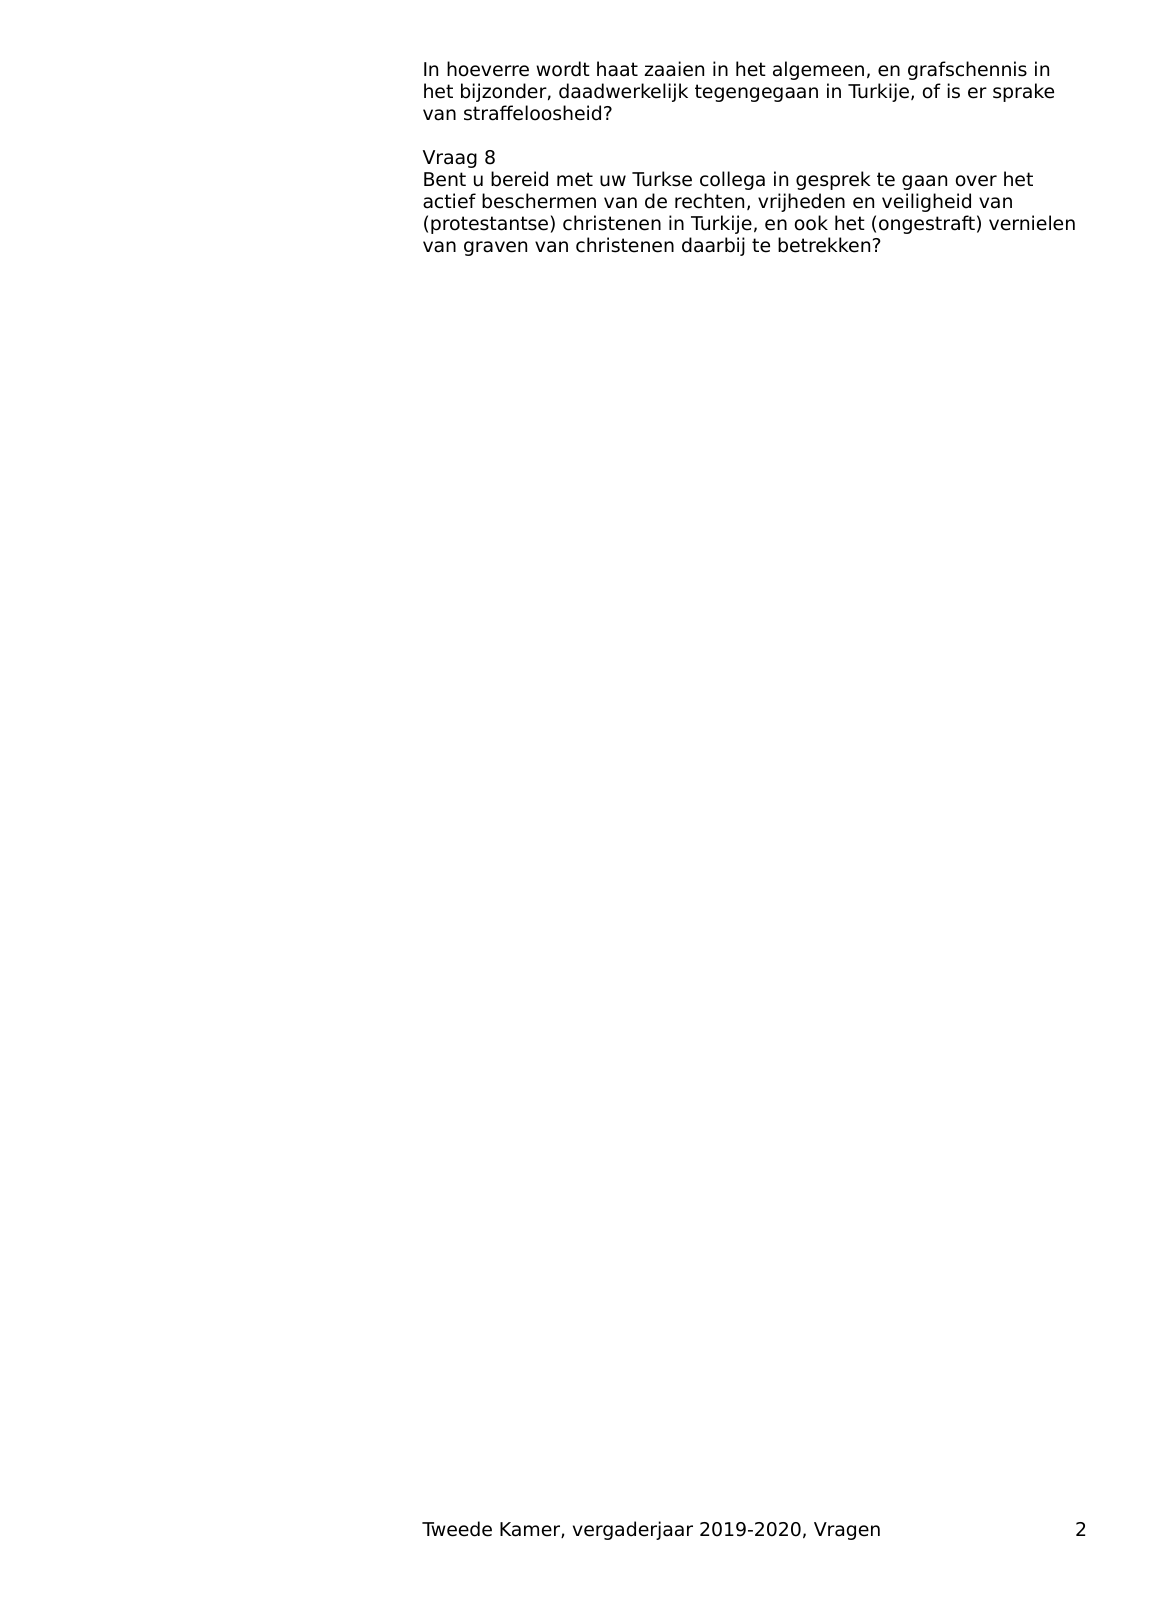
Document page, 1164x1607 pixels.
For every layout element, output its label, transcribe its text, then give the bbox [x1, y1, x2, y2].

text Bent u bereid met uw Turkse collega in gesprek te gaan over het actief beschermen van de rechten, vrijheden en veiligheid van (protestantse) christenen in Turkije, en ook het (ongestraft) vernielen van graven van christenen daarbij te betrekken? [422, 169, 1087, 257]
text Vraag 8 [422, 147, 1087, 169]
text In hoeverre wordt haat zaaien in het algemeen, en grafschennis in het bijzonder, daadwerkelijk tegengegaan in Turkije, of is er sprake van straffeloosheid? [422, 59, 1087, 125]
